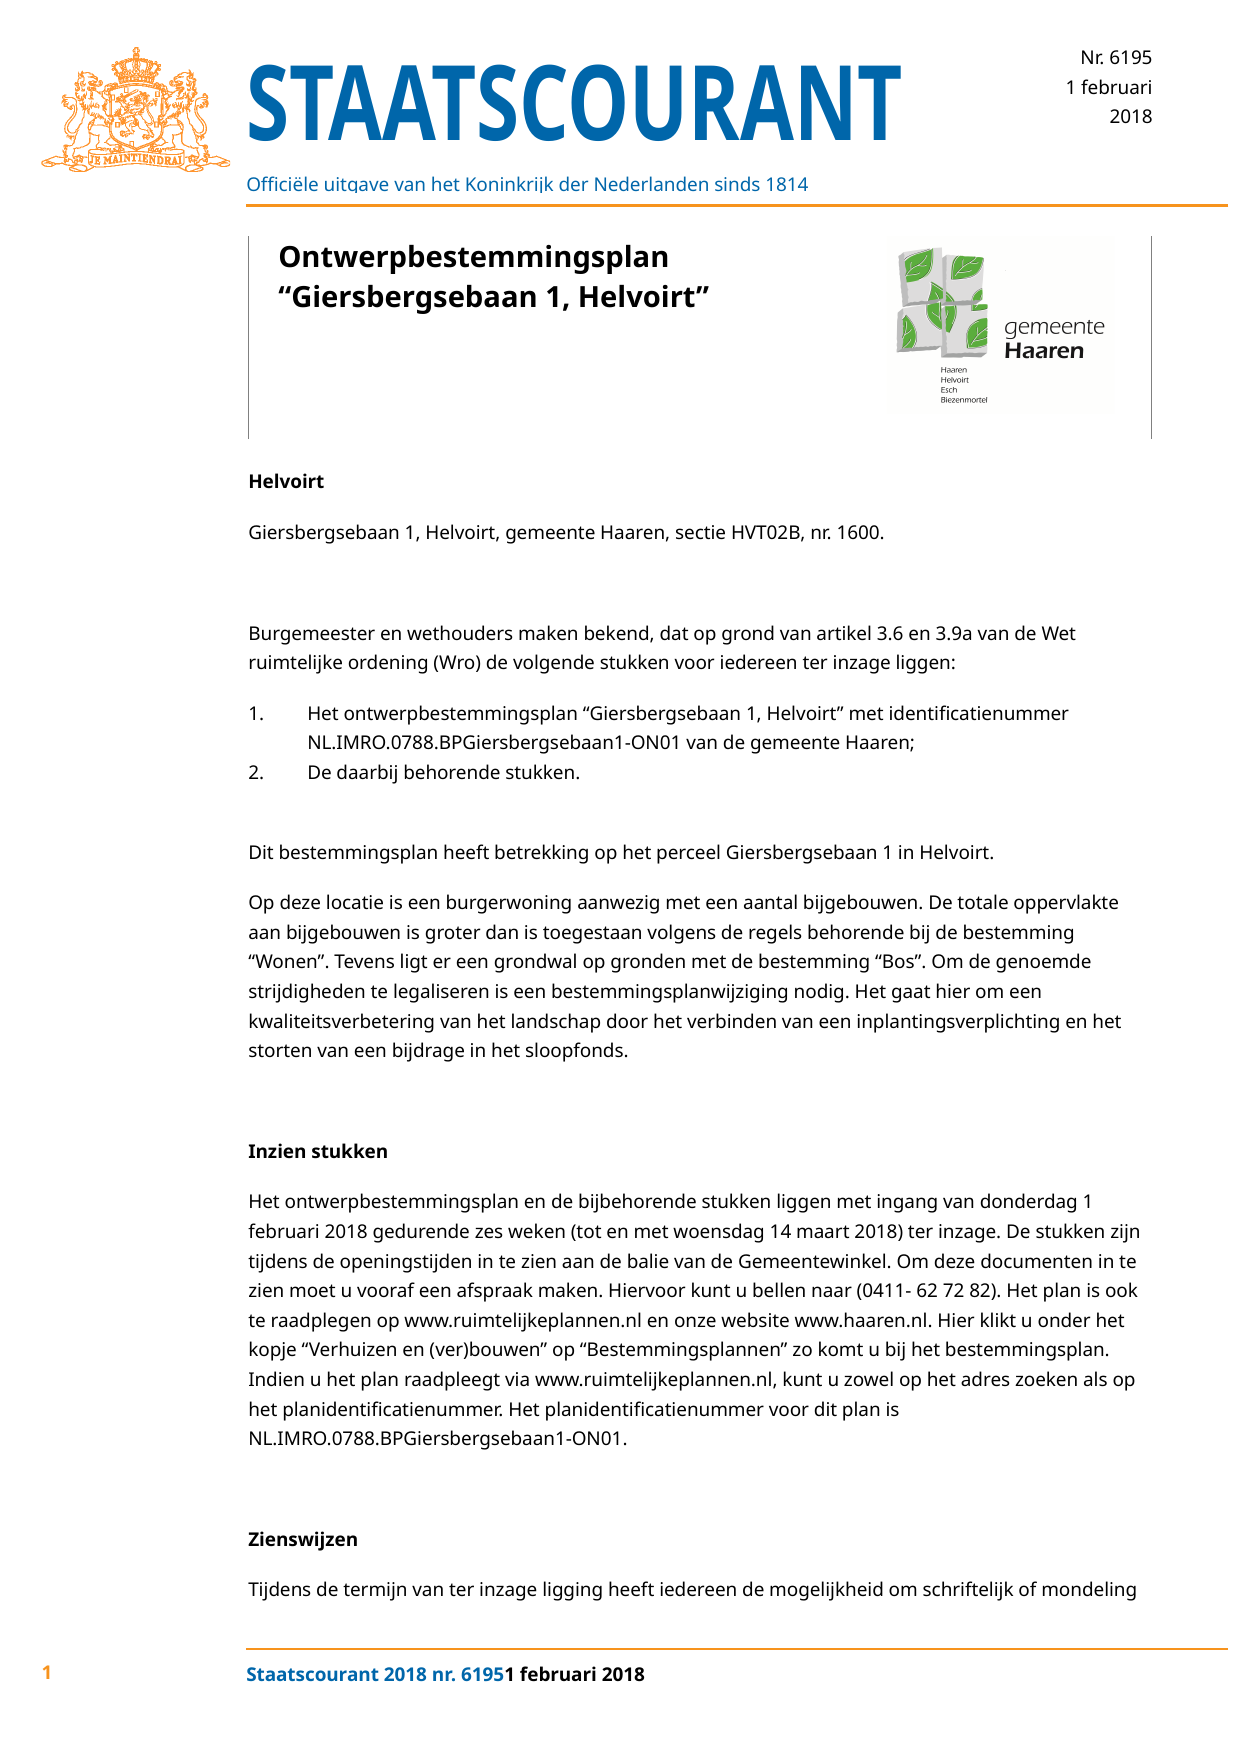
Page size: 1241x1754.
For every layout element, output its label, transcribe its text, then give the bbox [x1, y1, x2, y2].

text Burgemeester en wethouders maken bekend, dat op grond van artikel 3.6 en 3.9a van de Wet ruimtelijke ordening (Wro) de volgende stukken voor iedereen ter inzage liggen: [248, 620, 1152, 675]
text Dit bestemmingsplan heeft betrekking op het perceel Giersbergsebaan 1 in Helvoirt. [248, 839, 1152, 865]
table_header [850, 236, 886, 413]
text Giersbergsebaan 1, Helvoirt, gemeente Haaren, sectie HVT02B, nr. 1600. [248, 519, 1152, 545]
text Het ontwerpbestemmingsplan en de bijbehorende stukken liggen met ingang van donderdag 1 februari 2018 gedurende zes weken (tot en met woensdag 14 maart 2018) ter inzage. De stukken zijn tijdens de openingstijden in te zien aan de balie van de Gemeentewinkel. Om deze documenten in te zien moet u vooraf een afspraak maken. Hiervoor kunt u bellen naar (0411- 62 72 82). Het plan is ook te raadplegen op www.ruimtelijkeplannen.nl en onze website www.haaren.nl. Hier klikt u onder het kopje “Verhuizen en (ver)bouwen” op “Bestemmingsplannen” zo komt u bij het bestemmingsplan. Indien u het plan raadpleegt via www.ruimtelijkeplannen.nl, kunt u zowel op het adres zoeken als op het planidentificatienummer. Het planidentificatienummer voor dit plan is NL.IMRO.0788.BPGiersbergsebaan1-ON01. [248, 1189, 1152, 1451]
text Inzien stukken [248, 1138, 1152, 1164]
text Helvoirt [248, 469, 1152, 494]
table_header [850, 414, 1151, 439]
picture [41, 47, 231, 172]
list Het ontwerpbestemmingsplan “Giersbergsebaan 1, Helvoirt” met identificatienummer NL.IMRO.0788.BPGiersbergsebaan1-ON01 van de gemeente Haaren; [248, 700, 1152, 755]
table_header Ontwerpbestemmingsplan “Giersbergsebaan 1, Helvoirt” [249, 236, 850, 439]
text Tijdens de termijn van ter inzage ligging heeft iedereen de mogelijkheid om schriftelijk of mondeling [248, 1577, 1152, 1602]
picture [886, 236, 1115, 414]
text Op deze locatie is een burgerwoning aanwezig met een aantal bijgebouwen. De totale oppervlakte aan bijgebouwen is groter dan is toegestaan volgens de regels behorende bij de bestemming “Wonen”. Tevens ligt er een grondwal op gronden met de bestemming “Bos”. Om de genoemde strijdigheden te legaliseren is een bestemmingsplanwijziging nodig. Het gaat hier om een kwaliteitsverbetering van het landschap door het verbinden van een inplantingsverplichting en het storten van een bijdrage in het sloopfonds. [248, 889, 1152, 1063]
table_header [1115, 236, 1151, 413]
text Zienswijzen [248, 1526, 1152, 1552]
list De daarbij behorende stukken. [248, 759, 1152, 785]
